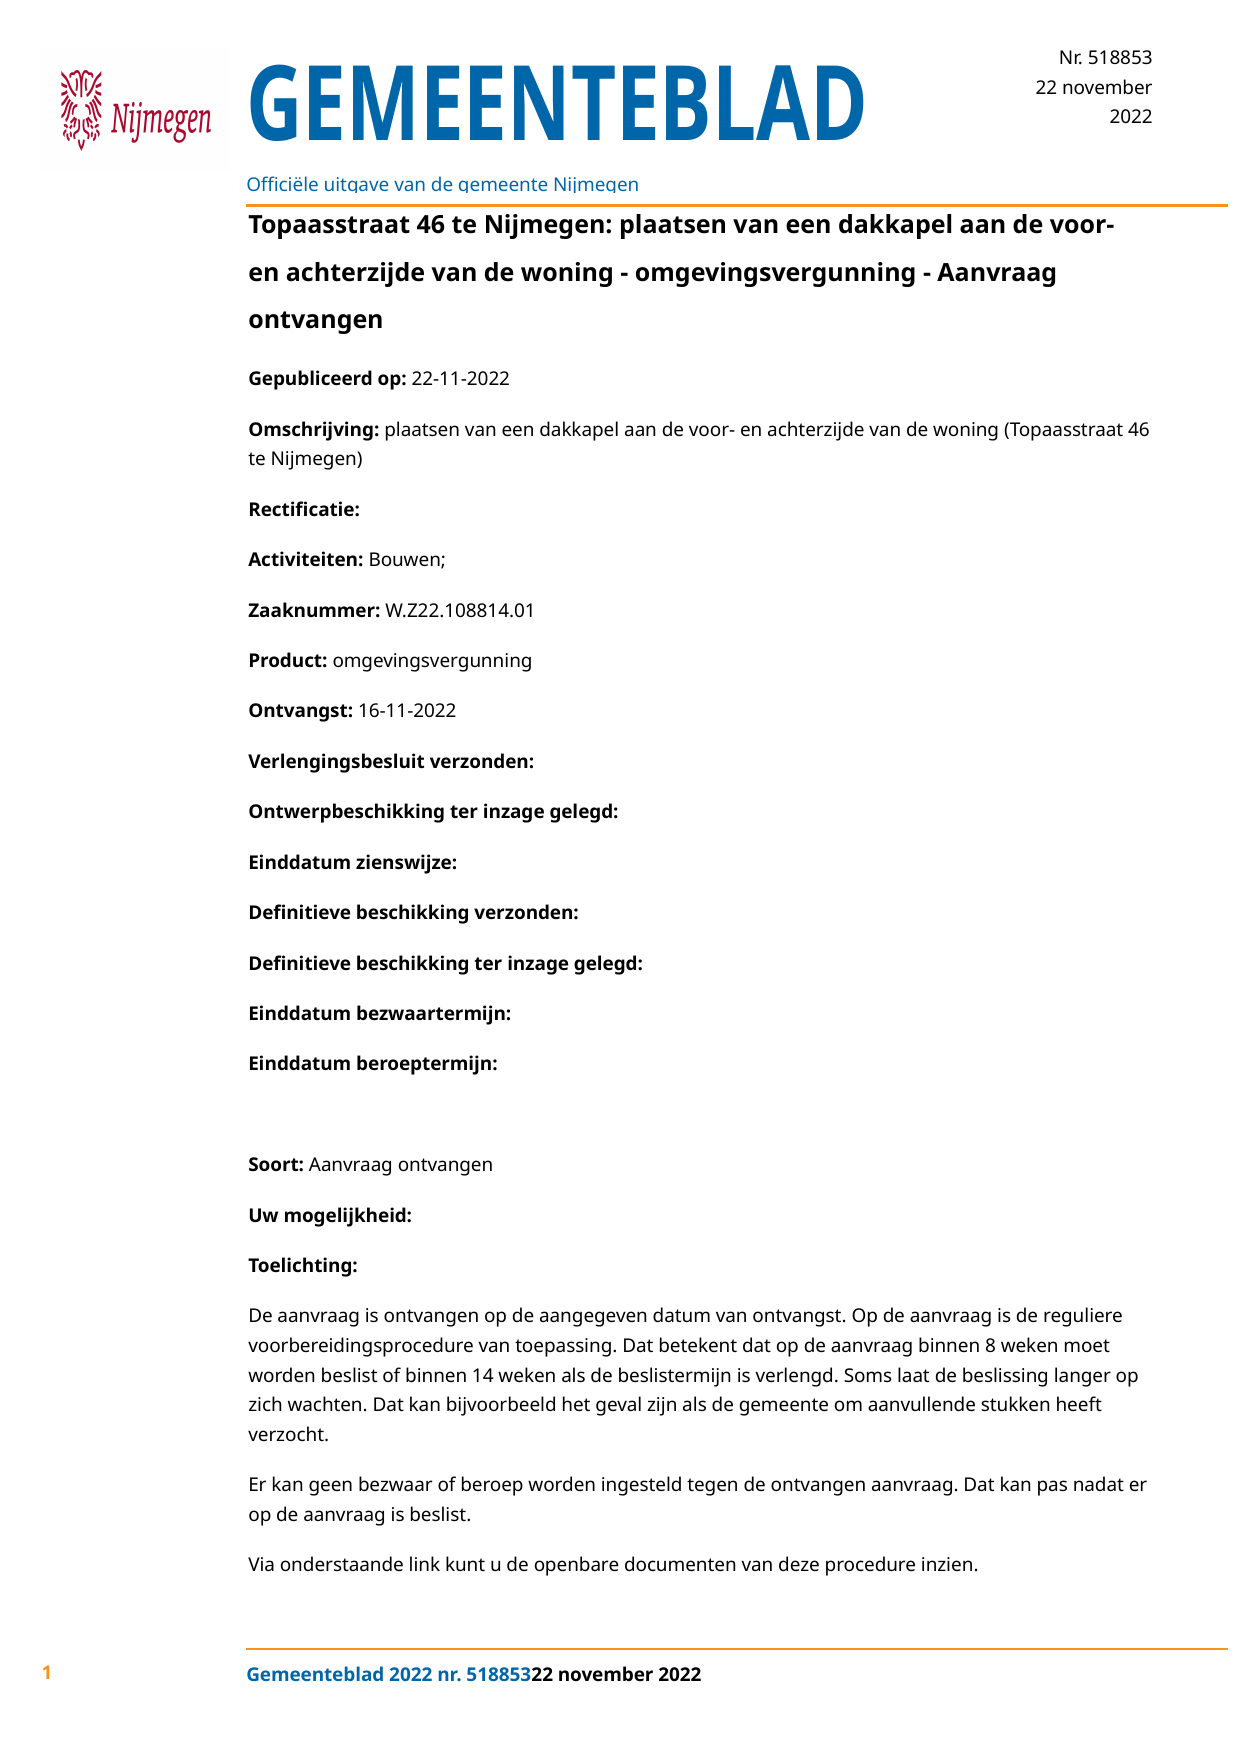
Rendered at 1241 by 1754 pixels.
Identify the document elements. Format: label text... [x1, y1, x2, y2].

text Topaasstraat 46 te Nijmegen: plaatsen van een dakkapel aan de voor- en achterzijde van de woning - omgevingsvergunning - Aanvraag ontvangen [248, 207, 1152, 336]
text Ontvangst: 16-11-2022 [248, 698, 1152, 723]
text Einddatum zienswijze: [248, 849, 1152, 874]
picture [41, 47, 231, 172]
text Einddatum bezwaartermijn: [248, 1000, 1152, 1026]
text Verlengingsbesluit verzonden: [248, 748, 1152, 774]
text Product: omgevingsvergunning [248, 647, 1152, 673]
text Er kan geen bezwaar of beroep worden ingesteld tegen de ontvangen aanvraag. Dat kan pas nadat er op de aanvraag is beslist. [248, 1471, 1152, 1527]
text Rectificatie: [248, 496, 1152, 522]
text Uw mogelijkheid: [248, 1202, 1152, 1227]
text Soort: Aanvraag ontvangen [248, 1151, 1152, 1177]
text Via onderstaande link kunt u de openbare documenten van deze procedure inzien. [248, 1551, 1152, 1577]
text Gepubliceerd op: 22-11-2022 [248, 366, 1152, 391]
text Einddatum beroeptermijn: [248, 1051, 1152, 1076]
text De aanvraag is ontvangen op de aangegeven datum van ontvangst. Op de aanvraag is de reguliere voorbereidingsprocedure van toepassing. Dat betekent dat op de aanvraag binnen 8 weken moet worden beslist of binnen 14 weken als de beslistermijn is verlengd. Soms laat de beslissing langer op zich wachten. Dat kan bijvoorbeeld het geval zijn als de gemeente om aanvullende stukken heeft verzocht. [248, 1303, 1152, 1447]
text Ontwerpbeschikking ter inzage gelegd: [248, 798, 1152, 824]
text Omschrijving: plaatsen van een dakkapel aan de voor- en achterzijde van de woning (Topaasstraat 46 te Nijmegen) [248, 416, 1152, 471]
text Zaaknummer: W.Z22.108814.01 [248, 597, 1152, 622]
text Toelichting: [248, 1252, 1152, 1278]
text Definitieve beschikking ter inzage gelegd: [248, 950, 1152, 975]
text Activiteiten: Bouwen; [248, 546, 1152, 572]
text Definitieve beschikking verzonden: [248, 899, 1152, 925]
